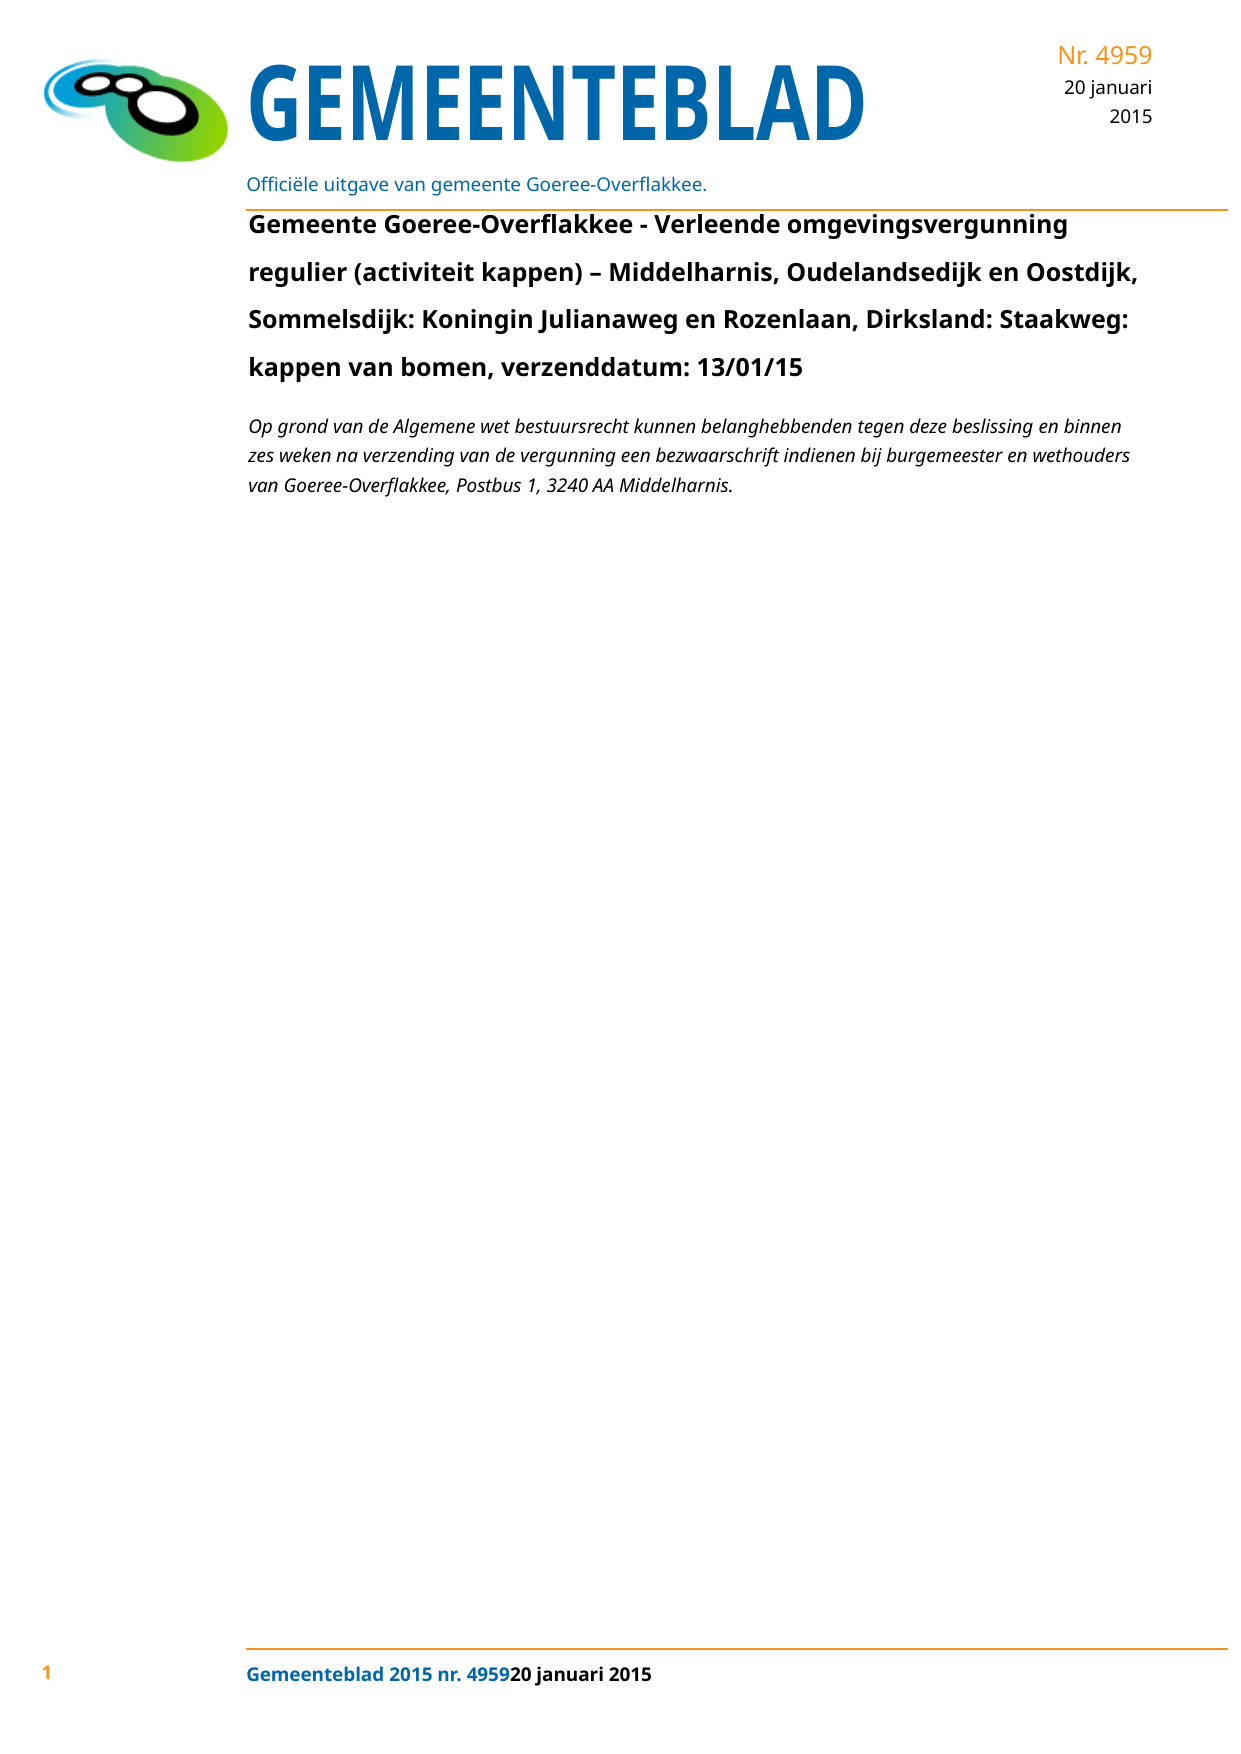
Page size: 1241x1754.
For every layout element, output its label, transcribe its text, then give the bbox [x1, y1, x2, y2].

text Gemeente Goeree-Overflakkee - Verleende omgevingsvergunning regulier (activiteit kappen) – Middelharnis, Oudelandsedijk en Oostdijk, Sommelsdijk: Koningin Julianaweg en Rozenlaan, Dirksland: Staakweg: kappen van bomen, verzenddatum: 13/01/15 [248, 211, 1152, 384]
text Op grond van de Algemene wet bestuursrecht kunnen belanghebbenden tegen deze beslissing en binnen zes weken na verzending van de vergunning een bezwaarschrift indienen bij burgemeester en wethouders van Goeree-Overflakkee, Postbus 1, 3240 AA Middelharnis. [248, 413, 1152, 498]
picture [41, 47, 231, 172]
